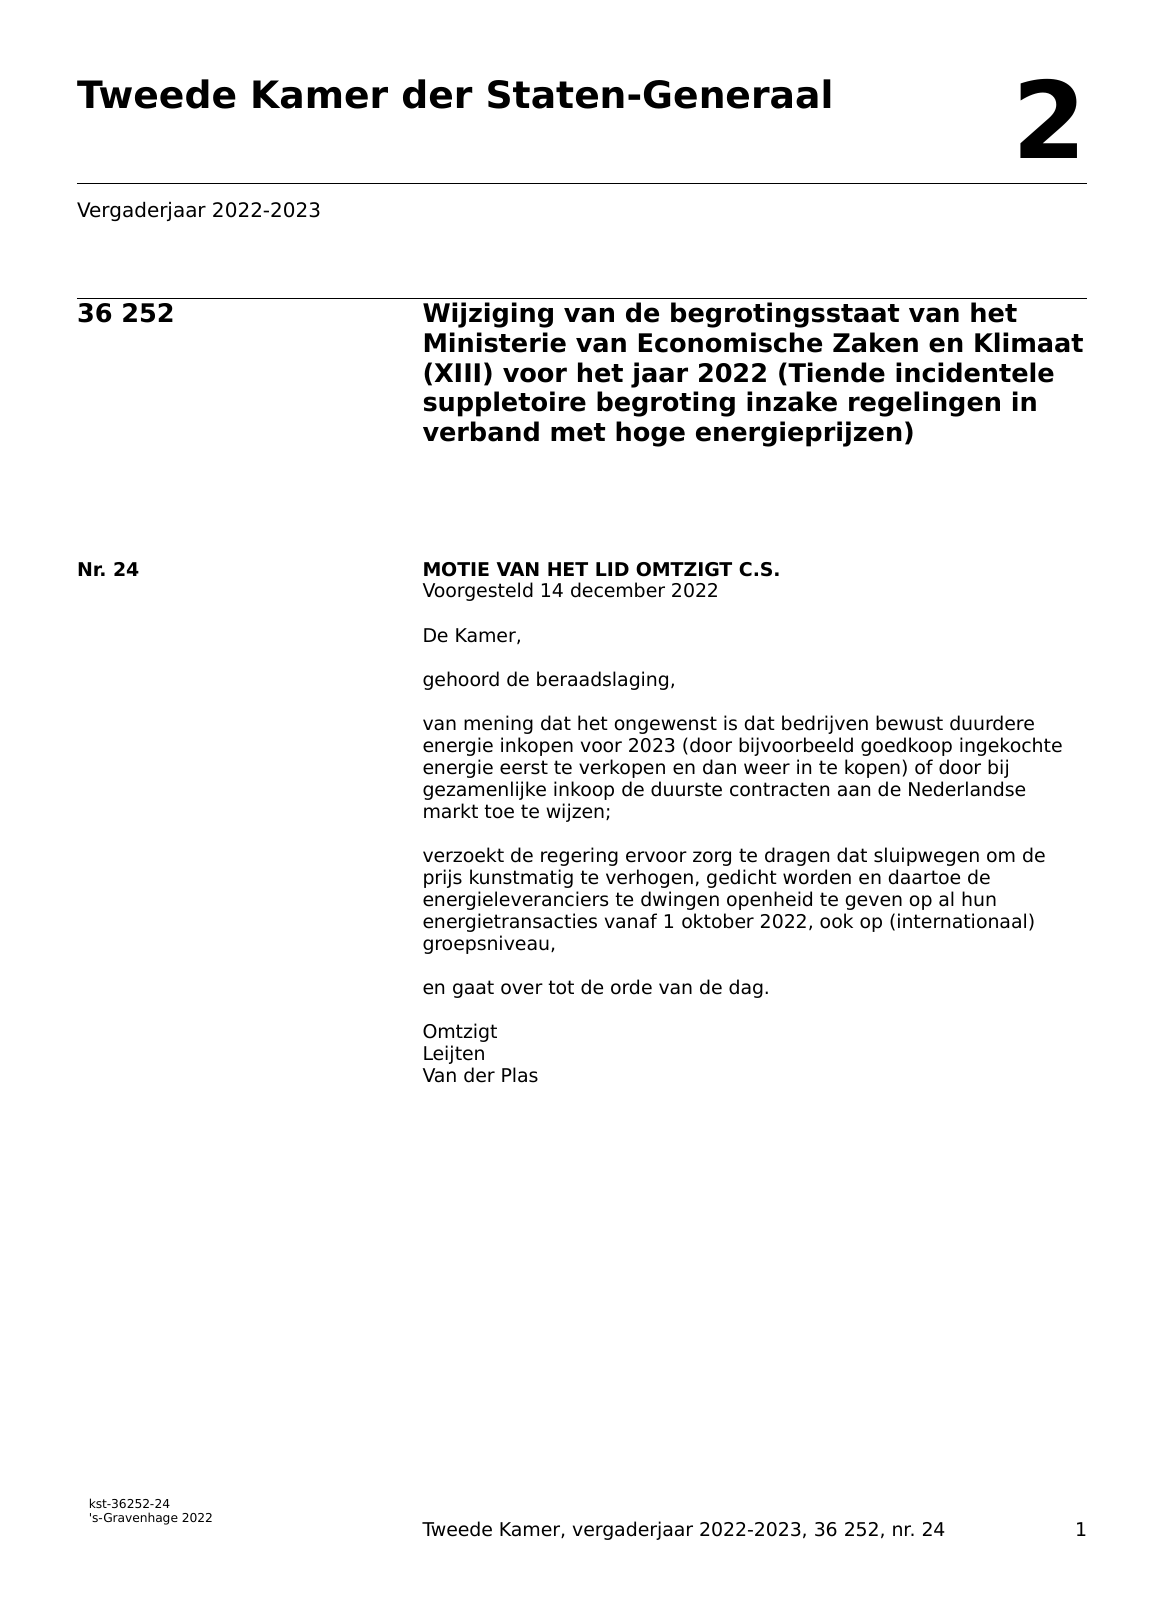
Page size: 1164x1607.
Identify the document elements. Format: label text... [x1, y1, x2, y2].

text gehoord de beraadslaging, [422, 669, 1087, 691]
table_header Tweede Kamer der Staten-Generaal [77, 59, 886, 183]
text en gaat over tot de orde van de dag. [422, 977, 1087, 999]
text van mening dat het ongewenst is dat bedrijven bewust duurdere energie inkopen voor 2023 (door bijvoorbeeld goedkoop ingekochte energie eerst te verkopen en dan weer in te kopen) of door bij gezamenlijke inkoop de duurste contracten aan de Nederlandse markt toe te wijzen; [422, 713, 1087, 823]
text kst-36252-24 [88, 1497, 323, 1511]
subtitle Nr. 24 MOTIE VAN HET LID OMTZIGT C.S. [77, 558, 1087, 580]
text Omtzigt [422, 1021, 1087, 1043]
table_cell Vergaderjaar 2022-2023 [77, 184, 1087, 298]
text 's-Gravenhage 2022 [88, 1511, 323, 1525]
subtitle 36 252 Wijziging van de begrotingsstaat van het Ministerie van Economische Zaken en Klimaat (XIII) voor het jaar 2022 (Tiende incidentele suppletoire begroting inzake regelingen in verband met hoge energieprijzen) [77, 299, 1087, 447]
text De Kamer, [422, 624, 1087, 647]
text Leijten [422, 1043, 1087, 1065]
text Van der Plas [422, 1065, 1087, 1087]
text Voorgesteld 14 december 2022 [422, 580, 1087, 602]
text verzoekt de regering ervoor zorg te dragen dat sluipwegen om de prijs kunstmatig te verhogen, gedicht worden en daartoe de energieleveranciers te dwingen openheid te geven op al hun energietransacties vanaf 1 oktober 2022, ook op (internationaal) groepsniveau, [422, 845, 1087, 955]
table_header 2 [886, 59, 1087, 183]
